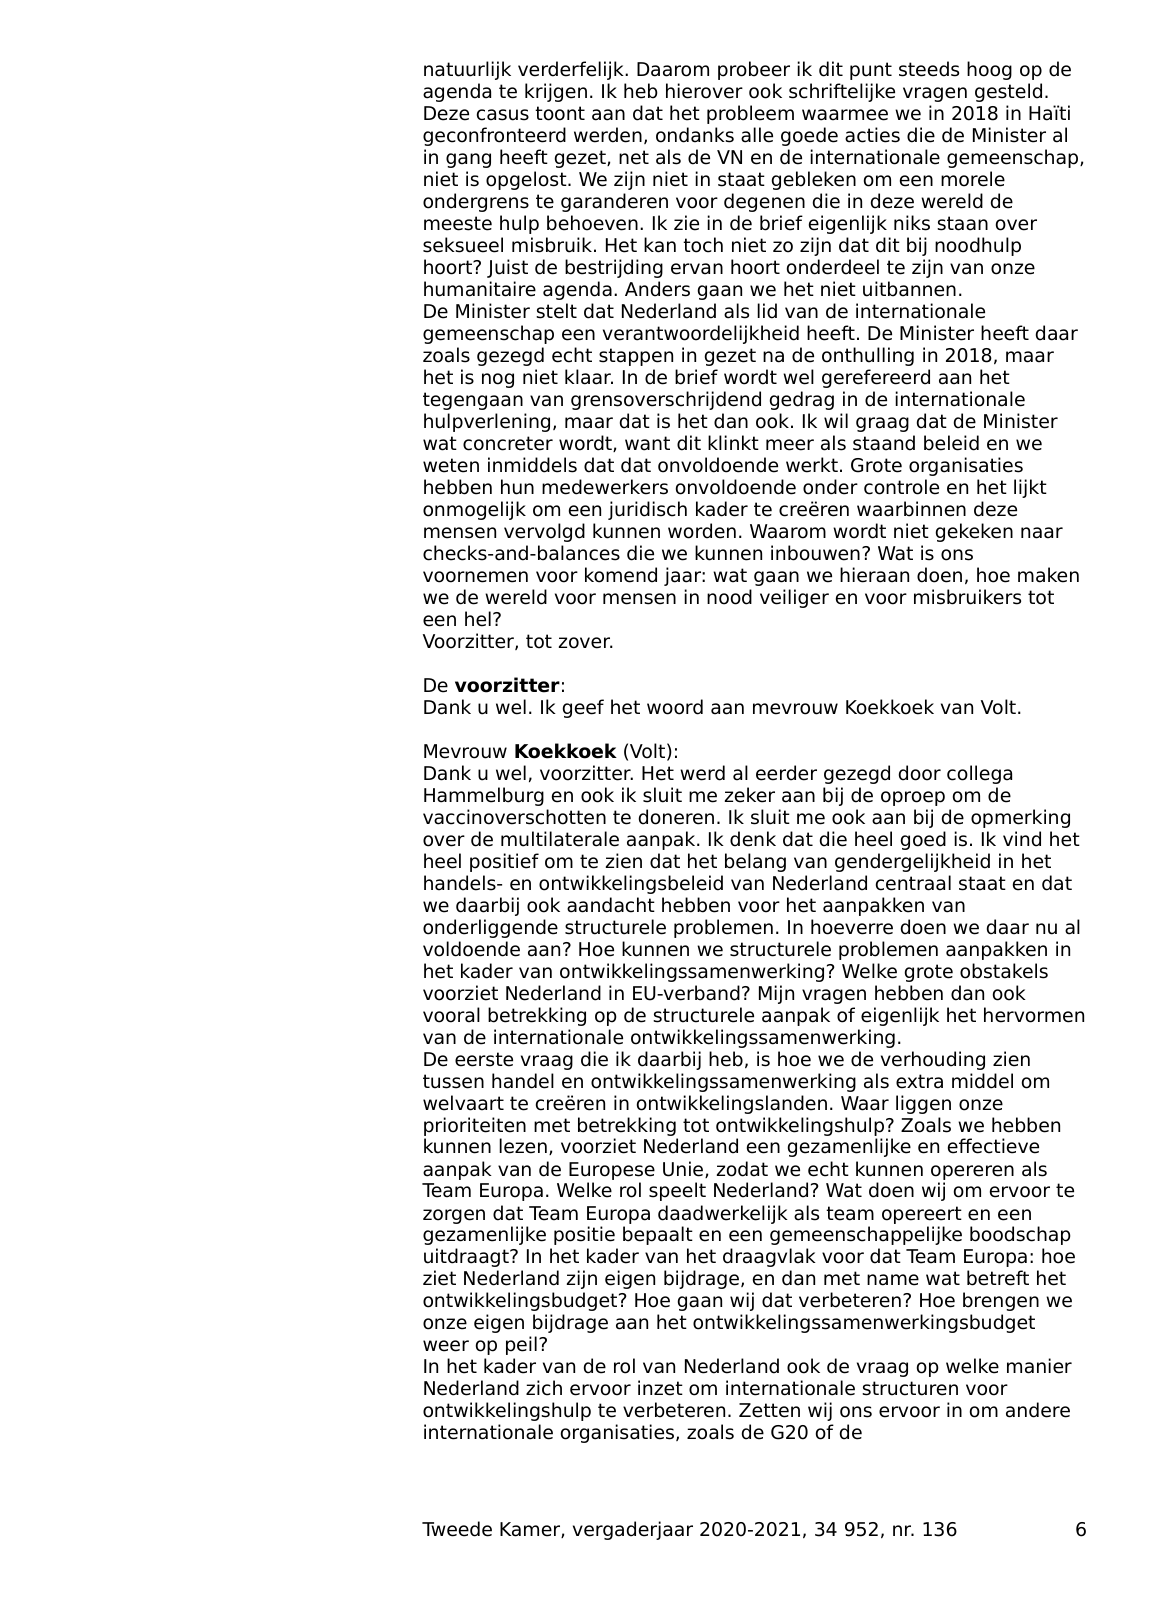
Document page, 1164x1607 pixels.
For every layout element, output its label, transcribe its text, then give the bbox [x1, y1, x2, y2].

text Dank u wel. Ik geef het woord aan mevrouw Koekkoek van Volt. [422, 697, 1087, 719]
text De voorzitter: [422, 675, 1087, 697]
text Voorzitter, tot zover. [422, 631, 1087, 652]
text Mevrouw Koekkoek (Volt): [422, 741, 1087, 763]
text De eerste vraag die ik daarbij heb, is hoe we de verhouding zien tussen handel en ontwikkelingssamenwerking als extra middel om welvaart te creëren in ontwikkelingslanden. Waar liggen onze prioriteiten met betrekking tot ontwikkelingshulp? Zoals we hebben kunnen lezen, voorziet Nederland een gezamenlijke en effectieve aanpak van de Europese Unie, zodat we echt kunnen opereren als Team Europa. Welke rol speelt Nederland? Wat doen wij om ervoor te zorgen dat Team Europa daadwerkelijk als team opereert en een gezamenlijke positie bepaalt en een gemeenschappelijke boodschap uitdraagt? In het kader van het draagvlak voor dat Team Europa: hoe ziet Nederland zijn eigen bijdrage, en dan met name wat betreft het ontwikkelingsbudget? Hoe gaan wij dat verbeteren? Hoe brengen we onze eigen bijdrage aan het ontwikkelingssamenwerkingsbudget weer op peil? [422, 1048, 1087, 1356]
text De Minister stelt dat Nederland als lid van de internationale gemeenschap een verantwoordelijkheid heeft. De Minister heeft daar zoals gezegd echt stappen in gezet na de onthulling in 2018, maar het is nog niet klaar. In de brief wordt wel gerefereerd aan het tegengaan van grensoverschrijdend gedrag in de internationale hulpverlening, maar dat is het dan ook. Ik wil graag dat de Minister wat concreter wordt, want dit klinkt meer als staand beleid en we weten inmiddels dat dat onvoldoende werkt. Grote organisaties hebben hun medewerkers onvoldoende onder controle en het lijkt onmogelijk om een juridisch kader te creëren waarbinnen deze mensen vervolgd kunnen worden. Waarom wordt niet gekeken naar checks-and-balances die we kunnen inbouwen? Wat is ons voornemen voor komend jaar: wat gaan we hieraan doen, hoe maken we de wereld voor mensen in nood veiliger en voor misbruikers tot een hel? [422, 301, 1087, 631]
text natuurlijk verderfelijk. Daarom probeer ik dit punt steeds hoog op de agenda te krijgen. Ik heb hierover ook schriftelijke vragen gesteld. Deze casus toont aan dat het probleem waarmee we in 2018 in Haïti geconfronteerd werden, ondanks alle goede acties die de Minister al in gang heeft gezet, net als de VN en de internationale gemeenschap, niet is opgelost. We zijn niet in staat gebleken om een morele ondergrens te garanderen voor degenen die in deze wereld de meeste hulp behoeven. Ik zie in de brief eigenlijk niks staan over seksueel misbruik. Het kan toch niet zo zijn dat dit bij noodhulp hoort? Juist de bestrijding ervan hoort onderdeel te zijn van onze humanitaire agenda. Anders gaan we het niet uitbannen. [422, 59, 1087, 301]
text In het kader van de rol van Nederland ook de vraag op welke manier Nederland zich ervoor inzet om internationale structuren voor ontwikkelingshulp te verbeteren. Zetten wij ons ervoor in om andere internationale organisaties, zoals de G20 of de [422, 1356, 1087, 1444]
text Dank u wel, voorzitter. Het werd al eerder gezegd door collega Hammelburg en ook ik sluit me zeker aan bij de oproep om de vaccinoverschotten te doneren. Ik sluit me ook aan bij de opmerking over de multilaterale aanpak. Ik denk dat die heel goed is. Ik vind het heel positief om te zien dat het belang van gendergelijkheid in het handels- en ontwikkelingsbeleid van Nederland centraal staat en dat we daarbij ook aandacht hebben voor het aanpakken van onderliggende structurele problemen. In hoeverre doen we daar nu al voldoende aan? Hoe kunnen we structurele problemen aanpakken in het kader van ontwikkelingssamenwerking? Welke grote obstakels voorziet Nederland in EU-verband? Mijn vragen hebben dan ook vooral betrekking op de structurele aanpak of eigenlijk het hervormen van de internationale ontwikkelingssamenwerking. [422, 763, 1087, 1048]
